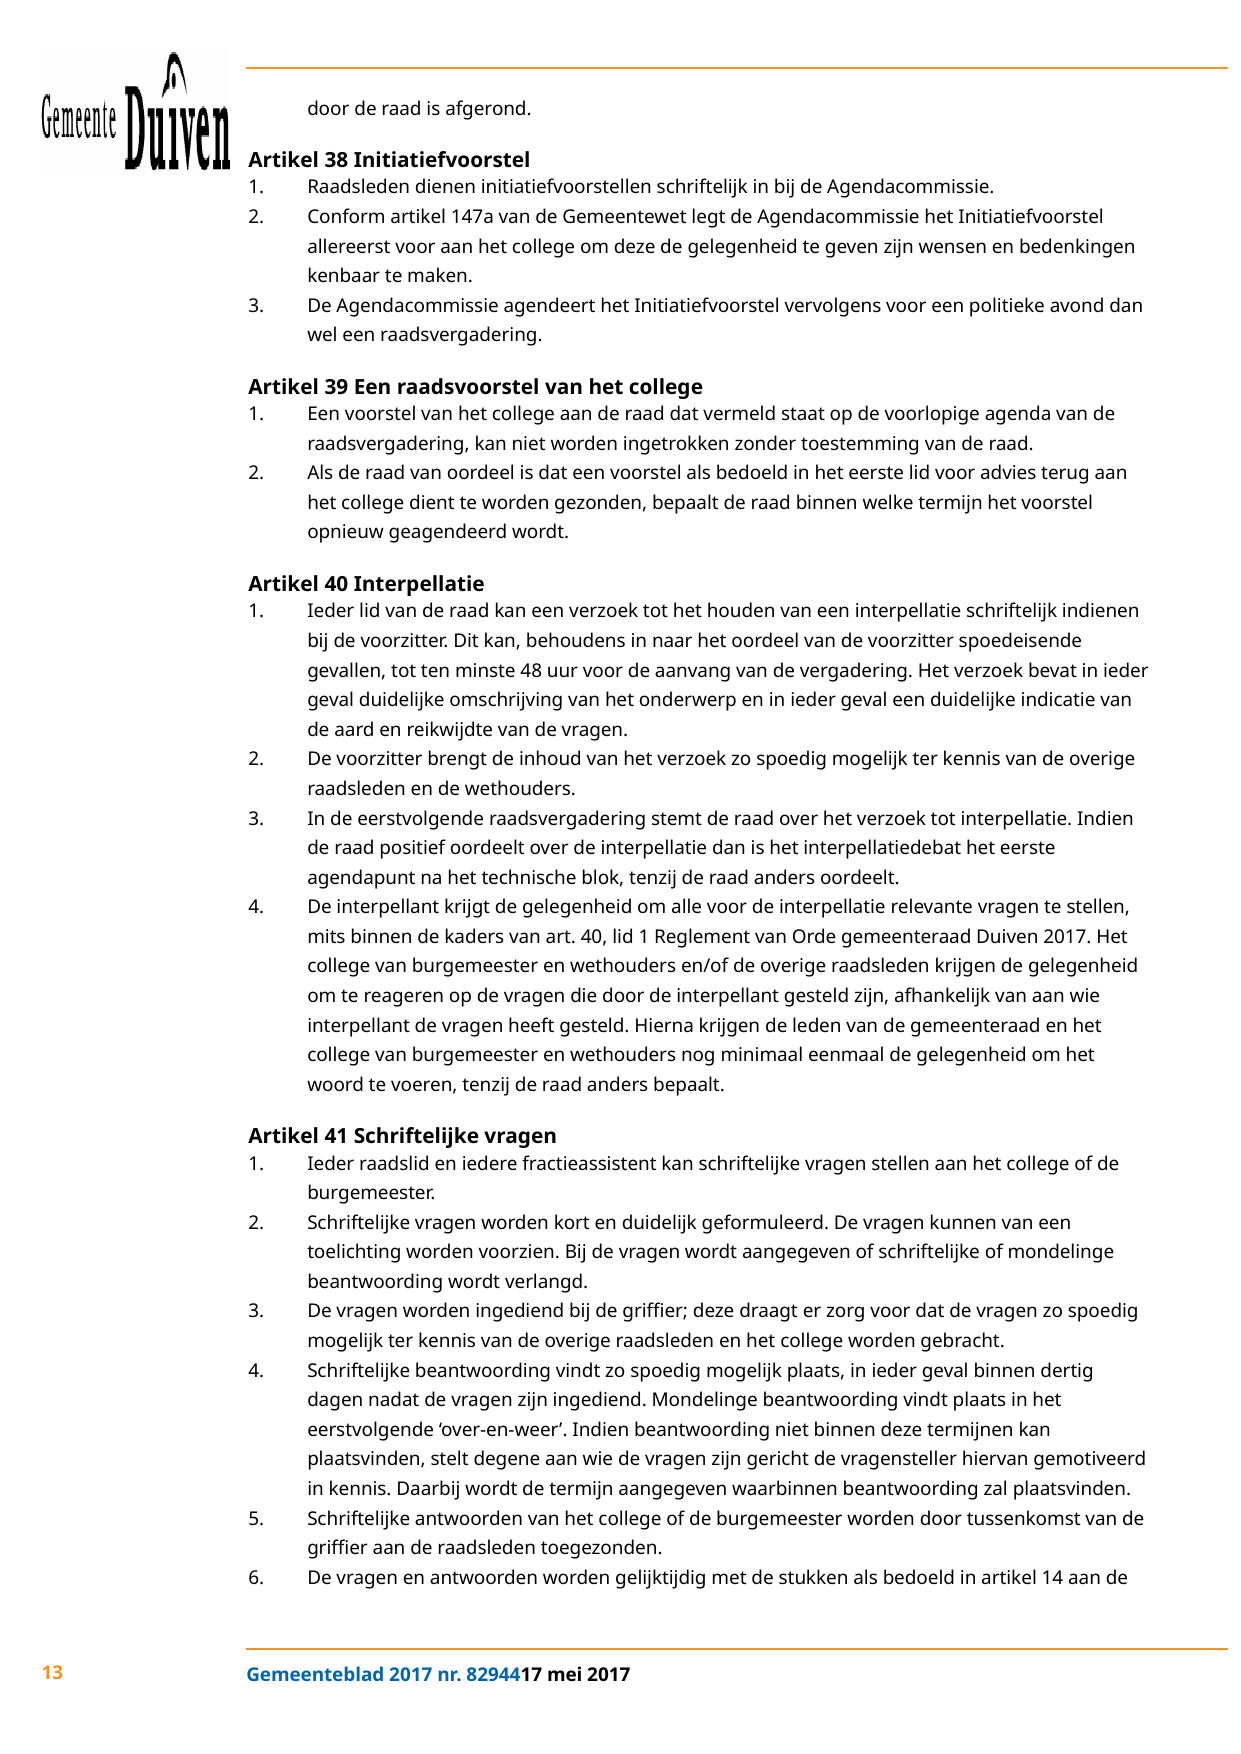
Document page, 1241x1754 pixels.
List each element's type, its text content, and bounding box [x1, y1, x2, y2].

list Conform artikel 147a van de Gemeentewet legt de Agendacommissie het Initiatiefvoorstel allereerst voor aan het college om deze de gelegenheid te geven zijn wensen en bedenkingen kenbaar te maken. [248, 203, 1152, 288]
list Een voorstel van het college aan de raad dat vermeld staat op de voorlopige agenda van de raadsvergadering, kan niet worden ingetrokken zonder toestemming van de raad. [248, 400, 1152, 456]
text Artikel 41 Schriftelijke vragen [248, 1121, 1152, 1150]
text Artikel 39 Een raadsvoorstel van het college [248, 372, 1152, 400]
list Als de raad van oordeel is dat een voorstel als bedoeld in het eerste lid voor advies terug aan het college dient te worden gezonden, bepaalt de raad binnen welke termijn het voorstel opnieuw geagendeerd wordt. [248, 459, 1152, 544]
picture [41, 47, 231, 172]
list Schriftelijke vragen worden kort en duidelijk geformuleerd. De vragen kunnen van een toelichting worden voorzien. Bij de vragen wordt aangegeven of schriftelijke of mondelinge beantwoording wordt verlangd. [248, 1209, 1152, 1294]
list In de eerstvolgende raadsvergadering stemt de raad over het verzoek tot interpellatie. Indien de raad positief oordeelt over de interpellatie dan is het interpellatiedebat het eerste agendapunt na het technische blok, tenzij de raad anders oordeelt. [248, 805, 1152, 889]
text Artikel 40 Interpellatie [248, 569, 1152, 598]
text Artikel 38 Initiatiefvoorstel [248, 145, 1152, 174]
list Schriftelijke beantwoording vindt zo spoedig mogelijk plaats, in ieder geval binnen dertig dagen nadat de vragen zijn ingediend. Mondelinge beantwoording vindt plaats in het eerstvolgende ‘over-en-weer’. Indien beantwoording niet binnen deze termijnen kan plaatsvinden, stelt degene aan wie de vragen zijn gericht de vragensteller hiervan gemotiveerd in kennis. Daarbij wordt de termijn aangegeven waarbinnen beantwoording zal plaatsvinden. [248, 1357, 1152, 1501]
list Raadsleden dienen initiatiefvoorstellen schriftelijk in bij de Agendacommissie. [248, 174, 1152, 199]
list De interpellant krijgt de gelegenheid om alle voor de interpellatie relevante vragen te stellen, mits binnen de kaders van art. 40, lid 1 Reglement van Orde gemeenteraad Duiven 2017. Het college van burgemeester en wethouders en/of de overige raadsleden krijgen de gelegenheid om te reageren op de vragen die door de interpellant gesteld zijn, afhankelijk van aan wie interpellant de vragen heeft gesteld. Hierna krijgen de leden van de gemeenteraad en het college van burgemeester en wethouders nog minimaal eenmaal de gelegenheid om het woord te voeren, tenzij de raad anders bepaalt. [248, 893, 1152, 1097]
list Schriftelijke antwoorden van het college of de burgemeester worden door tussenkomst van de griffier aan de raadsleden toegezonden. [248, 1505, 1152, 1560]
list De vragen en antwoorden worden gelijktijdig met de stukken als bedoeld in artikel 14 aan de [248, 1564, 1152, 1590]
list Ieder raadslid en iedere fractieassistent kan schriftelijke vragen stellen aan het college of de burgemeester. [248, 1150, 1152, 1205]
list De Agendacommissie agendeert het Initiatiefvoorstel vervolgens voor een politieke avond dan wel een raadsvergadering. [248, 292, 1152, 347]
list Ieder lid van de raad kan een verzoek tot het houden van een interpellatie schriftelijk indienen bij de voorzitter. Dit kan, behoudens in naar het oordeel van de voorzitter spoedeisende gevallen, tot ten minste 48 uur voor de aanvang van de vergadering. Het verzoek bevat in ieder geval duidelijke omschrijving van het onderwerp en in ieder geval een duidelijke indicatie van de aard en reikwijdte van de vragen. [248, 598, 1152, 742]
list De voorzitter brengt de inhoud van het verzoek zo spoedig mogelijk ter kennis van de overige raadsleden en de wethouders. [248, 746, 1152, 801]
list De vragen worden ingediend bij de griffier; deze draagt er zorg voor dat de vragen zo spoedig mogelijk ter kennis van de overige raadsleden en het college worden gebracht. [248, 1298, 1152, 1353]
list door de raad is afgerond. [248, 95, 1152, 121]
